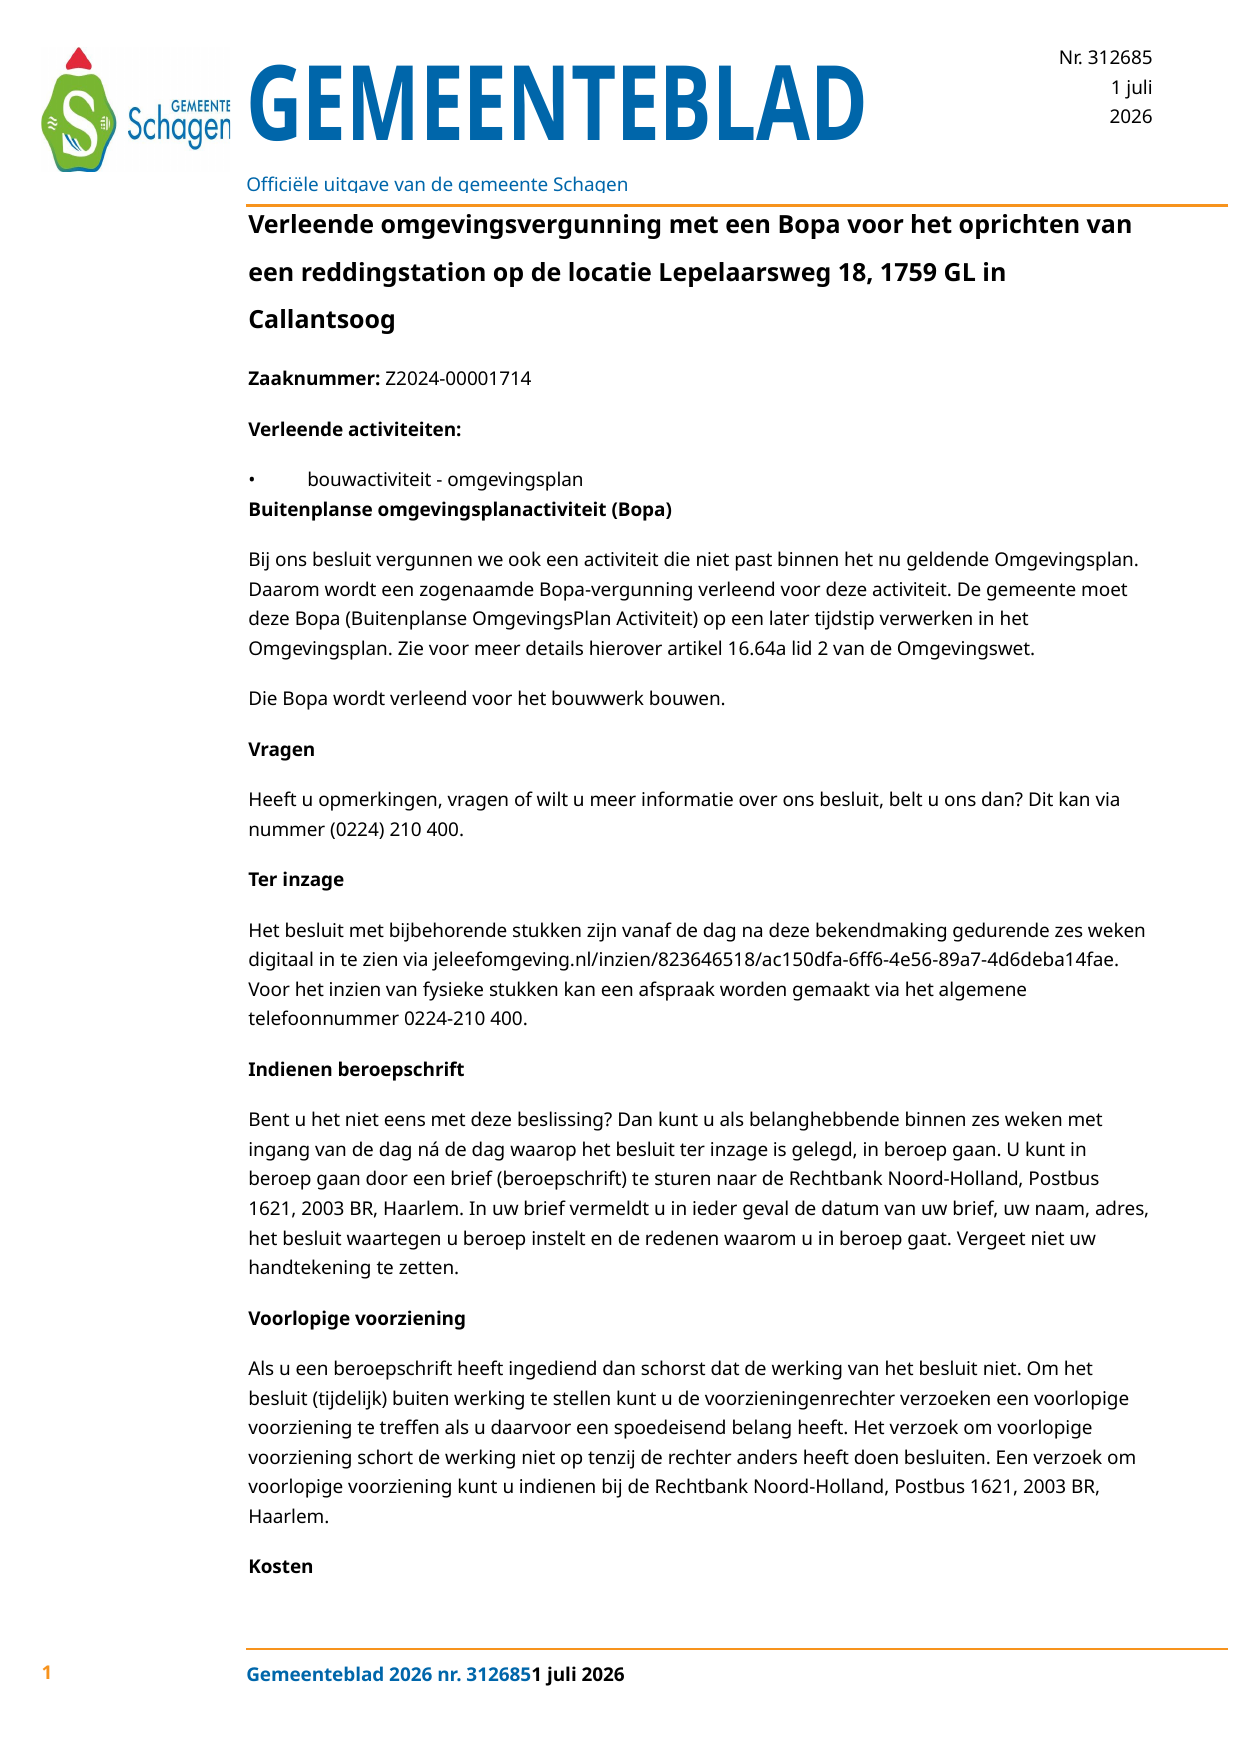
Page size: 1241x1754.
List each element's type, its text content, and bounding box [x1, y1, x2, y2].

text Zaaknummer: Z2024-00001714 [248, 366, 1152, 391]
text Verleende omgevingsvergunning met een Bopa voor het oprichten van een reddingstation op de locatie Lepelaarsweg 18, 1759 GL in Callantsoog [248, 207, 1152, 336]
text Vragen [248, 736, 1152, 762]
picture [41, 47, 231, 172]
text Buitenplanse omgevingsplanactiviteit (Bopa) [248, 496, 1152, 522]
text Verleende activiteiten: [248, 416, 1152, 442]
text Kosten [248, 1553, 1152, 1579]
list bouwactiviteit - omgevingsplan [248, 466, 1152, 492]
text Die Bopa wordt verleend voor het bouwwerk bouwen. [248, 686, 1152, 711]
text Als u een beroepschrift heeft ingediend dan schorst dat de werking van het besluit niet. Om het besluit (tijdelijk) buiten werking te stellen kunt u de voorzieningenrechter verzoeken een voorlopige voorziening te treffen als u daarvoor een spoedeisend belang heeft. Het verzoek om voorlopige voorziening schort de werking niet op tenzij de rechter anders heeft doen besluiten. Een verzoek om voorlopige voorziening kunt u indienen bij de Rechtbank Noord-Holland, Postbus 1621, 2003 BR, Haarlem. [248, 1355, 1152, 1529]
text Het besluit met bijbehorende stukken zijn vanaf de dag na deze bekendmaking gedurende zes weken digitaal in te zien via jeleefomgeving.nl/inzien/823646518/ac150dfa-6ff6-4e56-89a7-4d6deba14fae. Voor het inzien van fysieke stukken kan een afspraak worden gemaakt via het algemene telefoonnummer 0224-210 400. [248, 917, 1152, 1031]
text Heeft u opmerkingen, vragen of wilt u meer informatie over ons besluit, belt u ons dan? Dit kan via nummer (0224) 210 400. [248, 786, 1152, 842]
text Voorlopige voorziening [248, 1305, 1152, 1330]
text Ter inzage [248, 866, 1152, 892]
text Bent u het niet eens met deze beslissing? Dan kunt u als belanghebbende binnen zes weken met ingang van de dag ná de dag waarop het besluit ter inzage is gelegd, in beroep gaan. U kunt in beroep gaan door een brief (beroepschrift) te sturen naar de Rechtbank Noord-Holland, Postbus 1621, 2003 BR, Haarlem. In uw brief vermeldt u in ieder geval de datum van uw brief, uw naam, adres, het besluit waartegen u beroep instelt en de redenen waarom u in beroep gaat. Vergeet niet uw handtekening te zetten. [248, 1106, 1152, 1280]
text Bij ons besluit vergunnen we ook een activiteit die niet past binnen het nu geldende Omgevingsplan. Daarom wordt een zogenaamde Bopa-vergunning verleend voor deze activiteit. De gemeente moet deze Bopa (Buitenplanse OmgevingsPlan Activiteit) op een later tijdstip verwerken in het Omgevingsplan. Zie voor meer details hierover artikel 16.64a lid 2 van de Omgevingswet. [248, 546, 1152, 661]
text Indienen beroepschrift [248, 1056, 1152, 1082]
